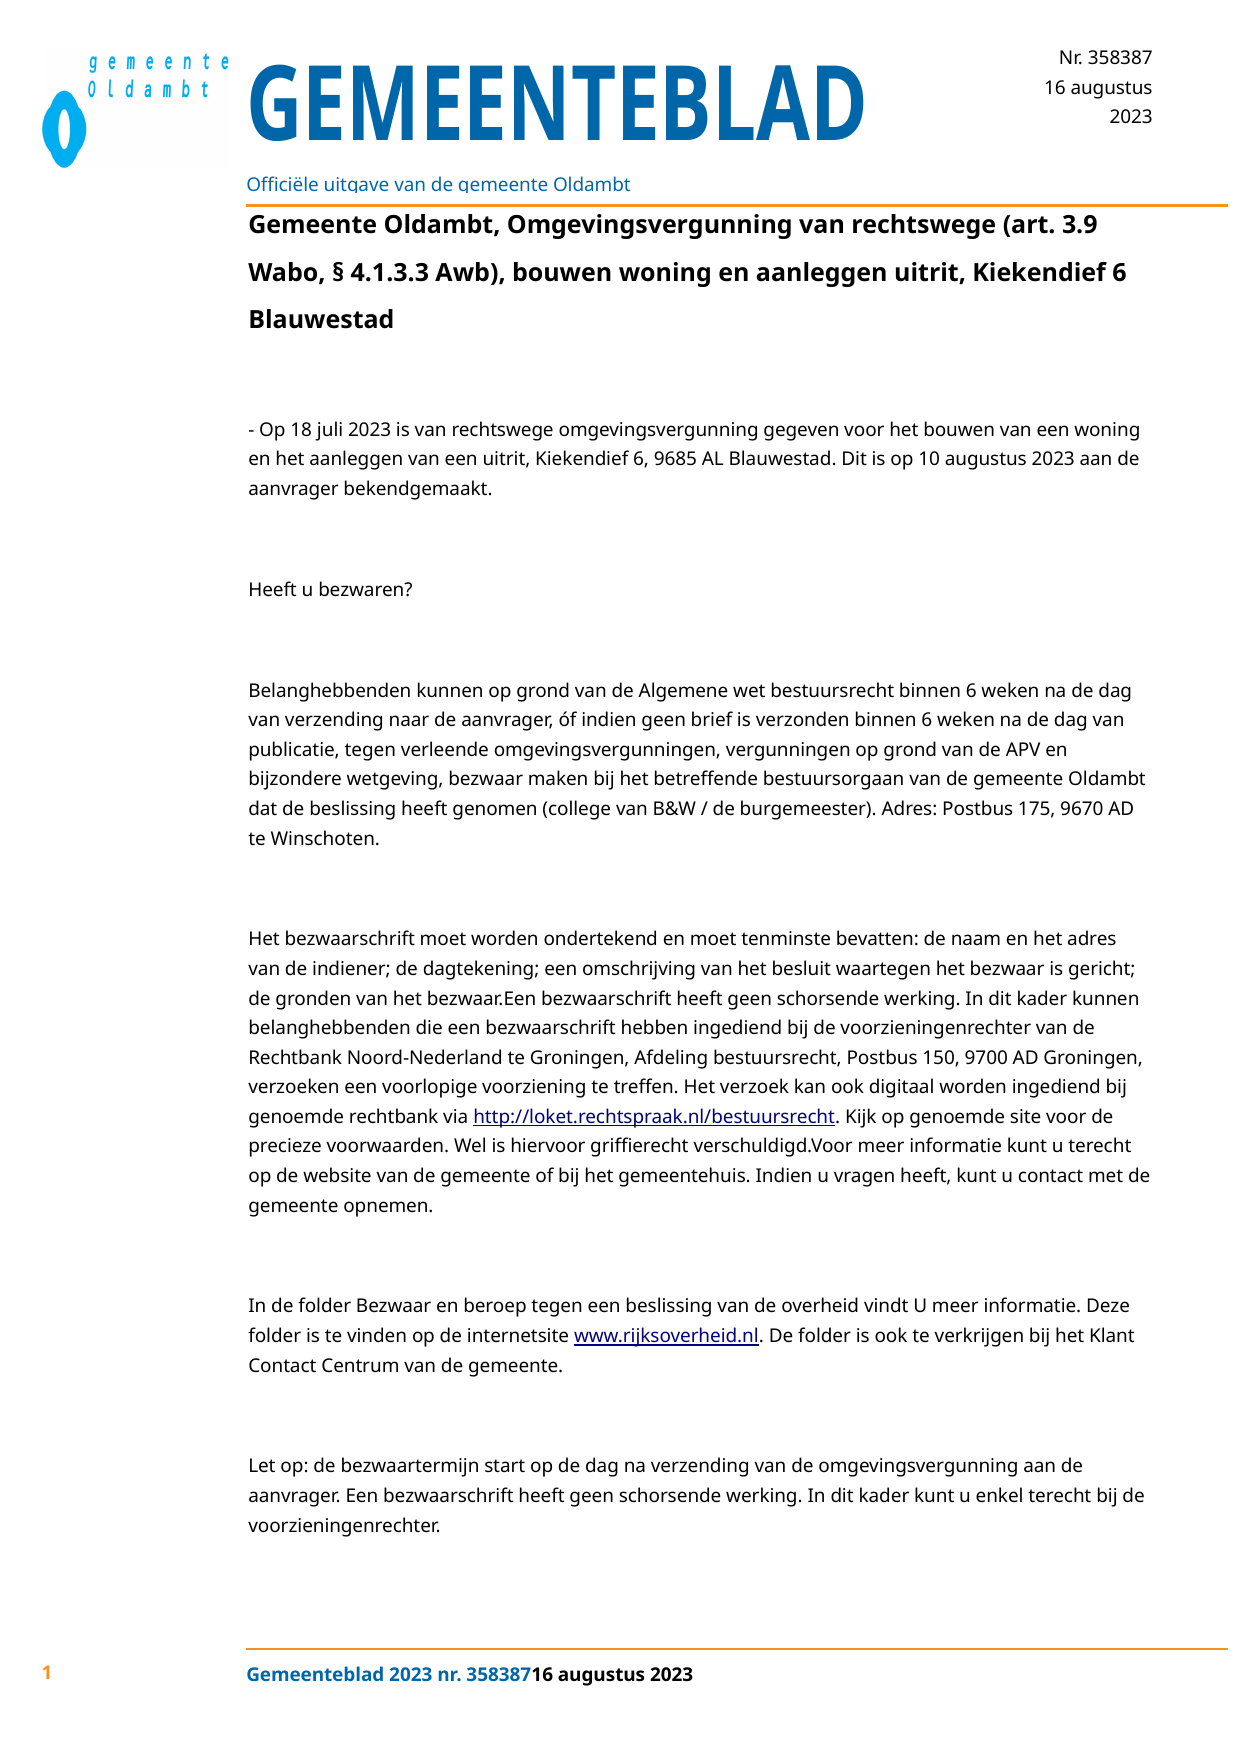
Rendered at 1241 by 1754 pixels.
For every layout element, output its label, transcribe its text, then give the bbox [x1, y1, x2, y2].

text Het bezwaarschrift moet worden ondertekend en moet tenminste bevatten: de naam en het adres van de indiener; de dagtekening; een omschrijving van het besluit waartegen het bezwaar is gericht; de gronden van het bezwaar.Een bezwaarschrift heeft geen schorsende werking. In dit kader kunnen belanghebbenden die een bezwaarschrift hebben ingediend bij de voorzieningenrechter van de Rechtbank Noord-Nederland te Groningen, Afdeling bestuursrecht, Postbus 150, 9700 AD Groningen, verzoeken een voorlopige voorziening te treffen. Het verzoek kan ook digitaal worden ingediend bij genoemde rechtbank via http://loket.rechtspraak.nl/bestuursrecht. Kijk op genoemde site voor de precieze voorwaarden. Wel is hiervoor griffierecht verschuldigd.Voor meer informatie kunt u terecht op de website van de gemeente of bij het gemeentehuis. Indien u vragen heeft, kunt u contact met de gemeente opnemen. [248, 926, 1152, 1217]
text - Op 18 juli 2023 is van rechtswege omgevingsvergunning gegeven voor het bouwen van een woning en het aanleggen van een uitrit, Kiekendief 6, 9685 AL Blauwestad. Dit is op 10 augustus 2023 aan de aanvrager bekendgemaakt. [248, 416, 1152, 501]
text Belanghebbenden kunnen op grond van de Algemene wet bestuursrecht binnen 6 weken na de dag van verzending naar de aanvrager, óf indien geen brief is verzonden binnen 6 weken na de dag van publicatie, tegen verleende omgevingsvergunningen, vergunningen op grond van de APV en bijzondere wetgeving, bezwaar maken bij het betreffende bestuursorgaan van de gemeente Oldambt dat de beslissing heeft genomen (college van B&W / de burgemeester). Adres: Postbus 175, 9670 AD te Winschoten. [248, 677, 1152, 850]
text Let op: de bezwaartermijn start op de dag na verzending van de omgevingsvergunning aan de aanvrager. Een bezwaarschrift heeft geen schorsende werking. In dit kader kunt u enkel terecht bij de voorzieningenrechter. [248, 1453, 1152, 1537]
picture [41, 47, 231, 172]
text In de folder Bezwaar en beroep tegen een beslissing van de overheid vindt U meer informatie. Deze folder is te vinden op de internetsite www.rijksoverheid.nl. De folder is ook te verkrijgen bij het Klant Contact Centrum van de gemeente. [248, 1293, 1152, 1377]
text Heeft u bezwaren? [248, 576, 1152, 602]
text Gemeente Oldambt, Omgevingsvergunning van rechtswege (art. 3.9 Wabo, § 4.1.3.3 Awb), bouwen woning en aanleggen uitrit, Kiekendief 6 Blauwestad [248, 207, 1152, 336]
